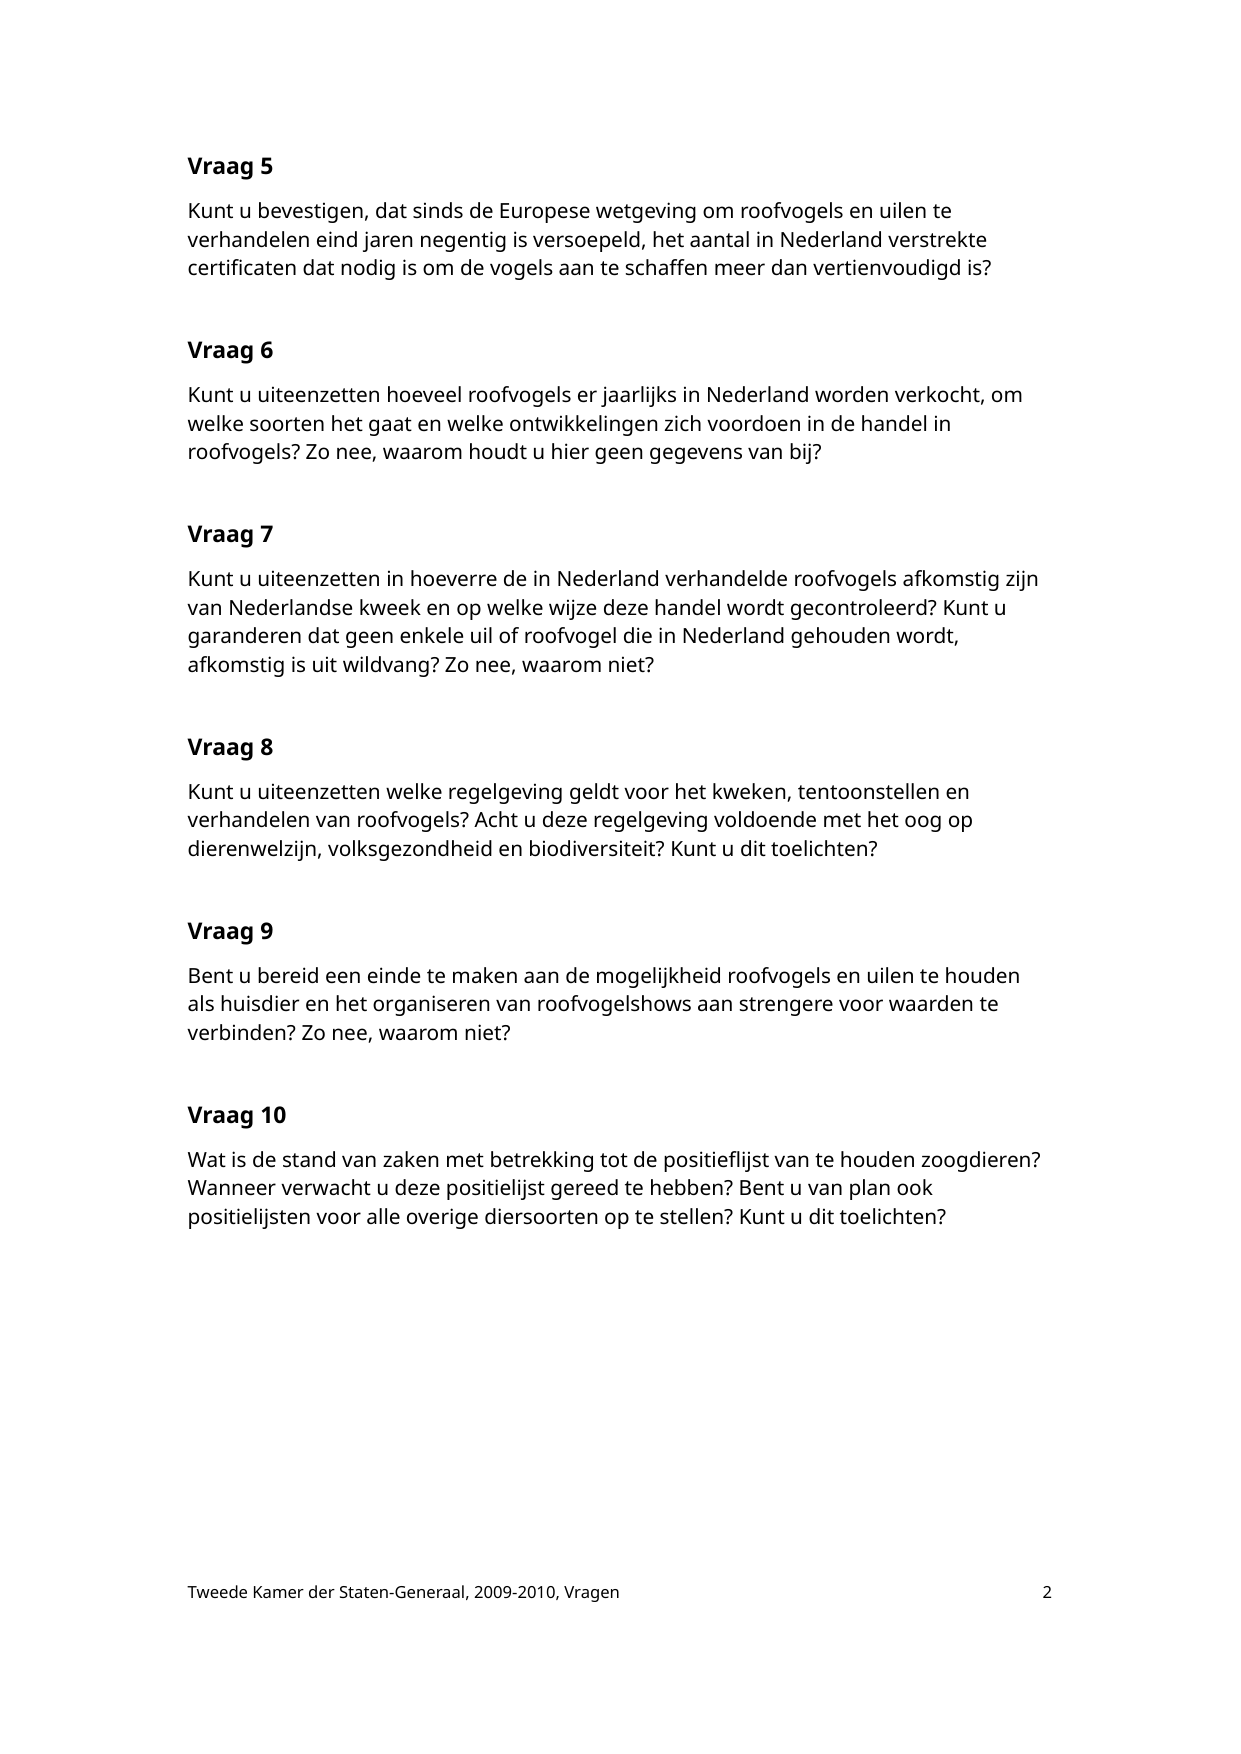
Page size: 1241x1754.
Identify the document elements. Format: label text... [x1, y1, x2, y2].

text Kunt u uiteenzetten hoeveel roofvogels er jaarlijks in Nederland worden verkocht, om welke soorten het gaat en welke ontwikkelingen zich voordoen in de handel in roofvogels? Zo nee, waarom houdt u hier geen gegevens van bij? [187, 380, 1053, 466]
subtitle Vraag 6 [187, 334, 1053, 365]
text Kunt u uiteenzetten welke regelgeving geldt voor het kweken, tentoonstellen en verhandelen van roofvogels? Acht u deze regelgeving voldoende met het oog op dierenwelzijn, volksgezondheid en biodiversiteit? Kunt u dit toelichten? [187, 777, 1053, 862]
text Kunt u uiteenzetten in hoeverre de in Nederland verhandelde roofvogels afkomstig zijn van Nederlandse kweek en op welke wijze deze handel wordt gecontroleerd? Kunt u garanderen dat geen enkele uil of roofvogel die in Nederland gehouden wordt, afkomstig is uit wildvang? Zo nee, waarom niet? [187, 564, 1053, 678]
subtitle Vraag 10 [187, 1099, 1053, 1130]
text Kunt u bevestigen, dat sinds de Europese wetgeving om roofvogels en uilen te verhandelen eind jaren negentig is versoepeld, het aantal in Nederland verstrekte certificaten dat nodig is om de vogels aan te schaffen meer dan vertienvoudigd is? [187, 196, 1053, 282]
text Wat is de stand van zaken met betrekking tot de positieflijst van te houden zoogdieren? Wanneer verwacht u deze positielijst gereed te hebben? Bent u van plan ook positielijsten voor alle overige diersoorten op te stellen? Kunt u dit toelichten? [187, 1145, 1053, 1230]
subtitle Vraag 5 [187, 150, 1053, 181]
text Bent u bereid een einde te maken aan de mogelijkheid roofvogels en uilen te houden als huisdier en het organiseren van roofvogelshows aan strengere voor waarden te verbinden? Zo nee, waarom niet? [187, 961, 1053, 1046]
subtitle Vraag 8 [187, 731, 1053, 762]
subtitle Vraag 9 [187, 915, 1053, 946]
subtitle Vraag 7 [187, 518, 1053, 549]
